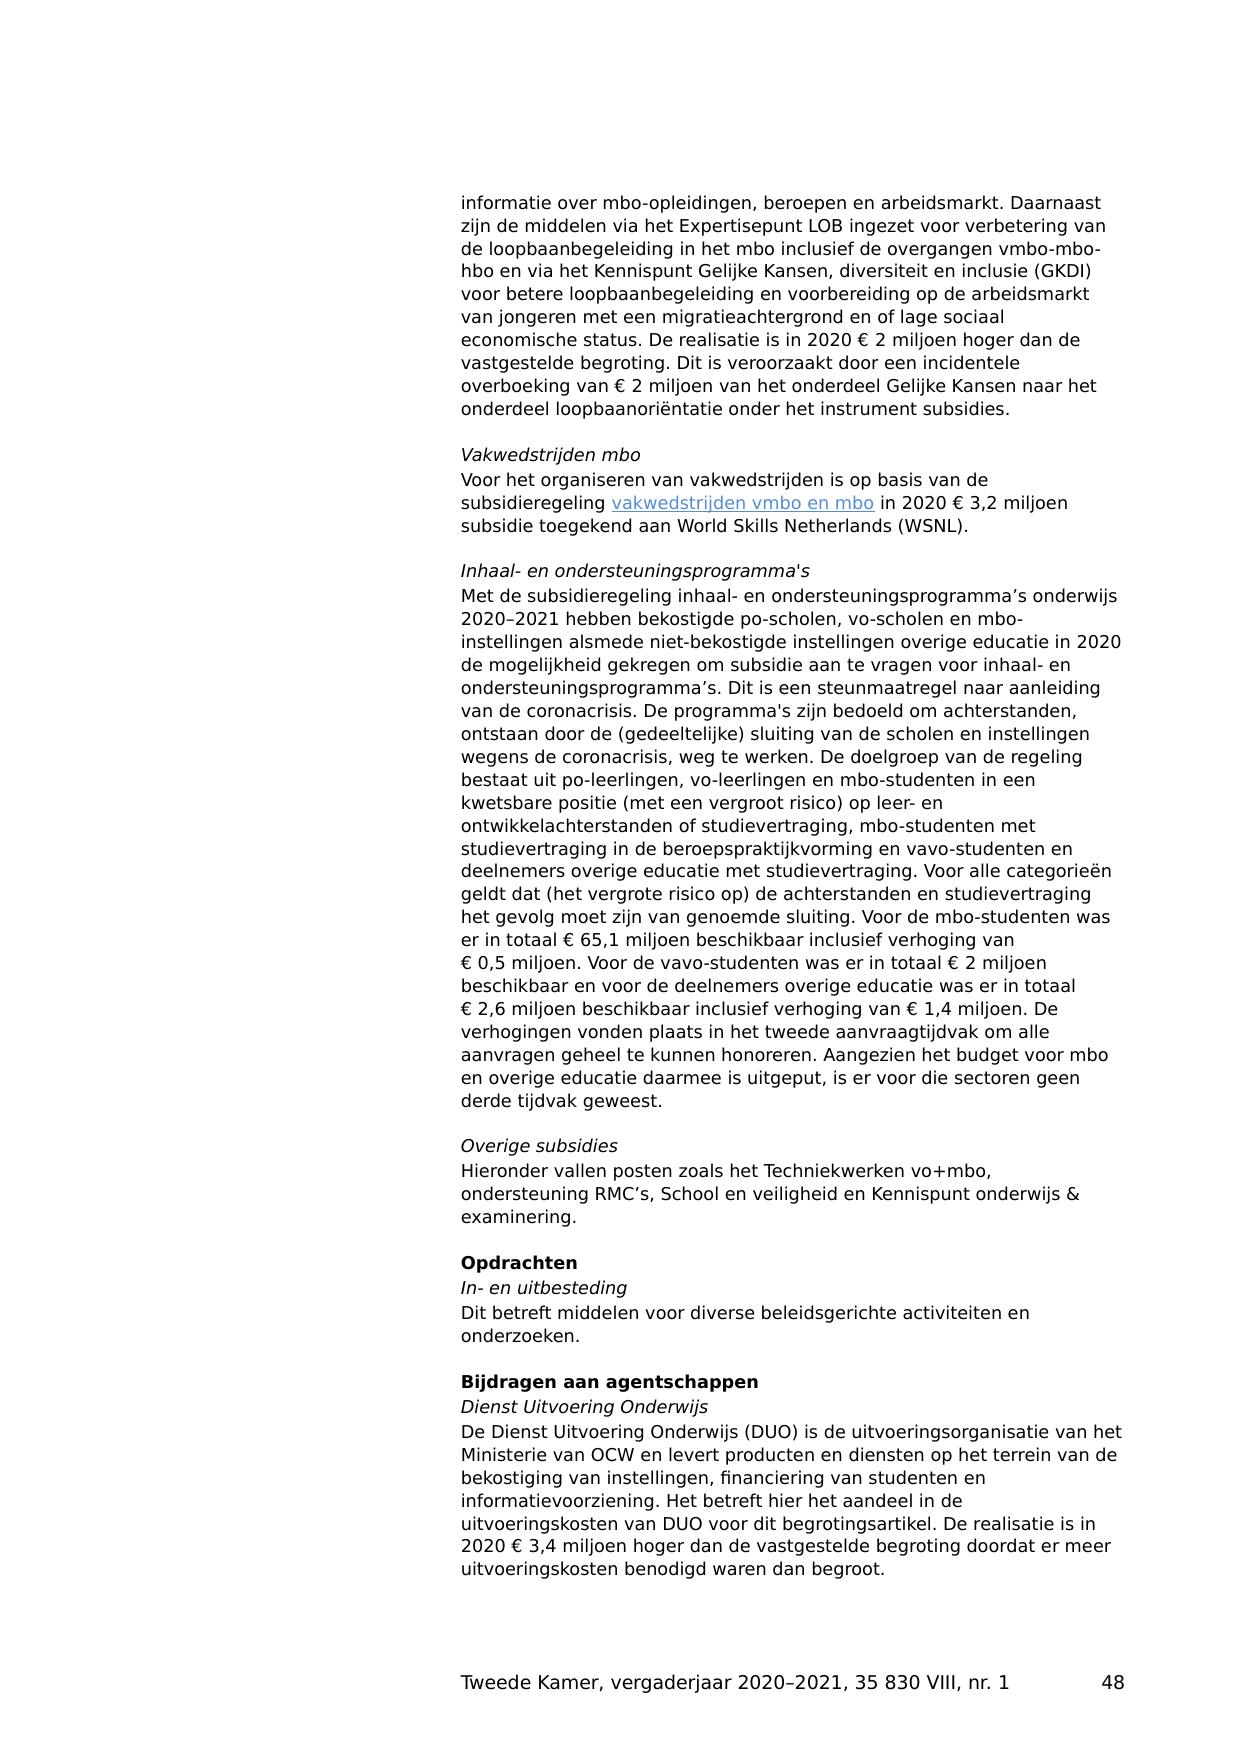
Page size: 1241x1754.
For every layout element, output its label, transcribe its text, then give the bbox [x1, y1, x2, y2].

text Voor het organiseren van vakwedstrijden is op basis van de subsidieregeling vakwedstrijden vmbo en mbo in 2020 € 3,2 miljoen subsidie toegekend aan World Skills Netherlands (WSNL). [461, 468, 1125, 537]
text Dit betreft middelen voor diverse beleidsgerichte activiteiten en onderzoeken. [461, 1301, 1125, 1347]
text Bijdragen aan agentschappen [461, 1370, 1125, 1393]
text informatie over mbo-opleidingen, beroepen en arbeidsmarkt. Daarnaast zijn de middelen via het Expertisepunt LOB ingezet voor verbetering van de loopbaanbegeleiding in het mbo inclusief de overgangen vmbo-mbo-hbo en via het Kennispunt Gelijke Kansen, diversiteit en inclusie (GKDI) voor betere loopbaanbegeleiding en voorbereiding op de arbeidsmarkt van jongeren met een migratieachtergrond en of lage sociaal economische status. De realisatie is in 2020 € 2 miljoen hoger dan de vastgestelde begroting. Dit is veroorzaakt door een incidentele overboeking van € 2 miljoen van het onderdeel Gelijke Kansen naar het onderdeel loopbaanoriëntatie onder het instrument subsidies. [461, 191, 1125, 420]
text Overige subsidies [461, 1134, 1125, 1157]
text Opdrachten [461, 1251, 1125, 1274]
text In- en uitbesteding [461, 1276, 1125, 1299]
text Dienst Uitvoering Onderwijs [461, 1395, 1125, 1418]
text Inhaal- en ondersteuningsprogramma's [461, 559, 1125, 582]
text De Dienst Uitvoering Onderwijs (DUO) is de uitvoeringsorganisatie van het Ministerie van OCW en levert producten en diensten op het terrein van de bekostiging van instellingen, financiering van studenten en informatievoorziening. Het betreft hier het aandeel in de uitvoeringskosten van DUO voor dit begrotingsartikel. De realisatie is in 2020 € 3,4 miljoen hoger dan de vastgestelde begroting doordat er meer uitvoeringskosten benodigd waren dan begroot. [461, 1420, 1125, 1580]
text Hieronder vallen posten zoals het Techniekwerken vo+mbo, ondersteuning RMC’s, School en veiligheid en Kennispunt onderwijs & examinering. [461, 1159, 1125, 1228]
text Vakwedstrijden mbo [461, 443, 1125, 466]
text Met de subsidieregeling inhaal- en ondersteuningsprogramma’s onderwijs 2020–2021 hebben bekostigde po-scholen, vo-scholen en mbo-instellingen alsmede niet-bekostigde instellingen overige educatie in 2020 de mogelijkheid gekregen om subsidie aan te vragen voor inhaal- en ondersteuningsprogramma’s. Dit is een steunmaatregel naar aanleiding van de coronacrisis. De programma's zijn bedoeld om achterstanden, ontstaan door de (gedeeltelijke) sluiting van de scholen en instellingen wegens de coronacrisis, weg te werken. De doelgroep van de regeling bestaat uit po-leerlingen, vo-leerlingen en mbo-studenten in een kwetsbare positie (met een vergroot risico) op leer- en ontwikkelachterstanden of studievertraging, mbo-studenten met studievertraging in de beroepspraktijkvorming en vavo-studenten en deelnemers overige educatie met studievertraging. Voor alle categorieën geldt dat (het vergrote risico op) de achterstanden en studievertraging het gevolg moet zijn van genoemde sluiting. Voor de mbo-studenten was er in totaal € 65,1 miljoen beschikbaar inclusief verhoging van € 0,5 miljoen. Voor de vavo-studenten was er in totaal € 2 miljoen beschikbaar en voor de deelnemers overige educatie was er in totaal € 2,6 miljoen beschikbaar inclusief verhoging van € 1,4 miljoen. De verhogingen vonden plaats in het tweede aanvraagtijdvak om alle aanvragen geheel te kunnen honoreren. Aangezien het budget voor mbo en overige educatie daarmee is uitgeput, is er voor die sectoren geen derde tijdvak geweest. [461, 584, 1125, 1112]
